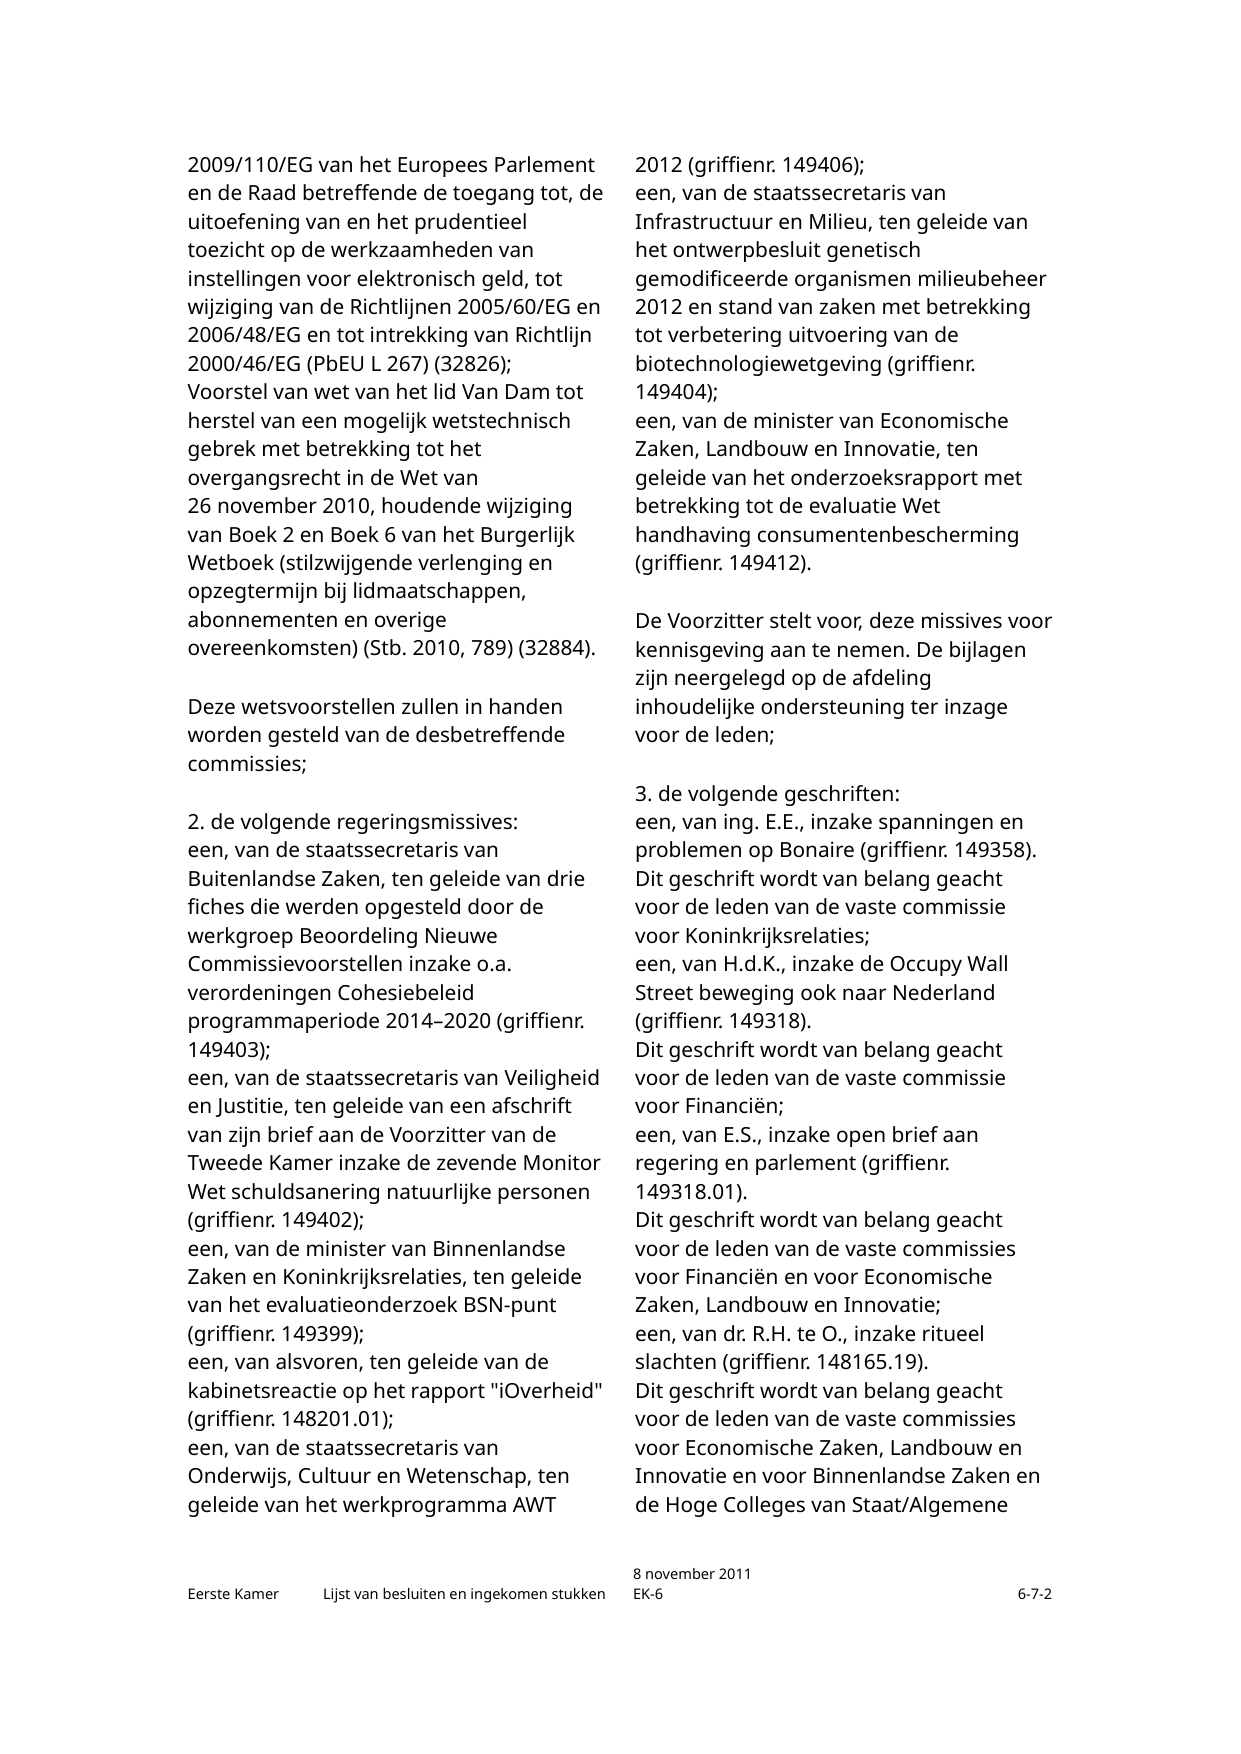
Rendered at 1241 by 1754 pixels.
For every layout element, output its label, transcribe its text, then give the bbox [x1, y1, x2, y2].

text een, van alsvoren, ten geleide van de kabinetsreactie op het rapport "iOverheid" (griffienr. 148201.01); [187, 1347, 605, 1433]
text een, van de staatssecretaris van Buitenlandse Zaken, ten geleide van drie fiches die werden opgesteld door de werkgroep Beoordeling Nieuwe Commissievoorstellen inzake o.a. verordeningen Cohesiebeleid programmaperiode 2014–2020 (griffienr. 149403); [187, 836, 605, 1063]
text Voorstel van wet van het lid Van Dam tot herstel van een mogelijk wetstechnisch gebrek met betrekking tot het overgangsrecht in de Wet van 26 november 2010, houdende wijziging van Boek 2 en Boek 6 van het Burgerlijk Wetboek (stilzwijgende verlenging en opzegtermijn bij lidmaatschappen, abonnementen en overige overeenkomsten) (Stb. 2010, 789) (32884). [187, 377, 605, 662]
text 2009/110/EG van het Europees Parlement en de Raad betreffende de toegang tot, de uitoefening van en het prudentieel toezicht op de werkzaamheden van instellingen voor elektronisch geld, tot wijziging van de Richtlijnen 2005/60/EG en 2006/48/EG en tot intrekking van Richtlijn 2000/46/EG (PbEU L 267) (32826); [187, 150, 605, 377]
text Dit geschrift wordt van belang geacht voor de leden van de vaste commissies voor Financiën en voor Economische Zaken, Landbouw en Innovatie; [635, 1205, 1053, 1319]
text 2. de volgende regeringsmissives: [187, 807, 605, 836]
text De Voorzitter stelt voor, deze missives voor kennisgeving aan te nemen. De bijlagen zijn neergelegd op de afdeling inhoudelijke ondersteuning ter inzage voor de leden; [635, 607, 1053, 749]
text een, van dr. R.H. te O., inzake ritueel slachten (griffienr. 148165.19). [635, 1319, 1053, 1376]
text een, van de minister van Binnenlandse Zaken en Koninkrijksrelaties, ten geleide van het evaluatieonderzoek BSN-punt (griffienr. 149399); [187, 1234, 605, 1347]
text een, van de minister van Economische Zaken, Landbouw en Innovatie, ten geleide van het onderzoeksrapport met betrekking tot de evaluatie Wet handhaving consumentenbescherming (griffienr. 149412). [635, 406, 1053, 577]
text 3. de volgende geschriften: [635, 779, 1053, 807]
text een, van de staatssecretaris van Infrastructuur en Milieu, ten geleide van het ontwerpbesluit genetisch gemodificeerde organismen milieubeheer 2012 en stand van zaken met betrekking tot verbetering uitvoering van de biotechnologiewetgeving (griffienr. 149404); [635, 178, 1053, 406]
text Dit geschrift wordt van belang geacht voor de leden van de vaste commissie voor Koninkrijksrelaties; [635, 864, 1053, 949]
text een, van de staatssecretaris van Veiligheid en Justitie, ten geleide van een afschrift van zijn brief aan de Voorzitter van de Tweede Kamer inzake de zevende Monitor Wet schuldsanering natuurlijke personen (griffienr. 149402); [187, 1063, 605, 1234]
text een, van de staatssecretaris van Onderwijs, Cultuur en Wetenschap, ten geleide van het werkprogramma AWT [187, 1433, 605, 1518]
text 2012 (griffienr. 149406); [635, 150, 1053, 178]
text Deze wetsvoorstellen zullen in handen worden gesteld van de desbetreffende commissies; [187, 692, 605, 777]
text Dit geschrift wordt van belang geacht voor de leden van de vaste commissies voor Economische Zaken, Landbouw en Innovatie en voor Binnenlandse Zaken en de Hoge Colleges van Staat/Algemene [635, 1376, 1053, 1518]
text Dit geschrift wordt van belang geacht voor de leden van de vaste commissie voor Financiën; [635, 1035, 1053, 1120]
text een, van ing. E.E., inzake spanningen en problemen op Bonaire (griffienr. 149358). [635, 807, 1053, 864]
text een, van H.d.K., inzake de Occupy Wall Street beweging ook naar Nederland (griffienr. 149318). [635, 949, 1053, 1035]
text een, van E.S., inzake open brief aan regering en parlement (griffienr. 149318.01). [635, 1120, 1053, 1205]
